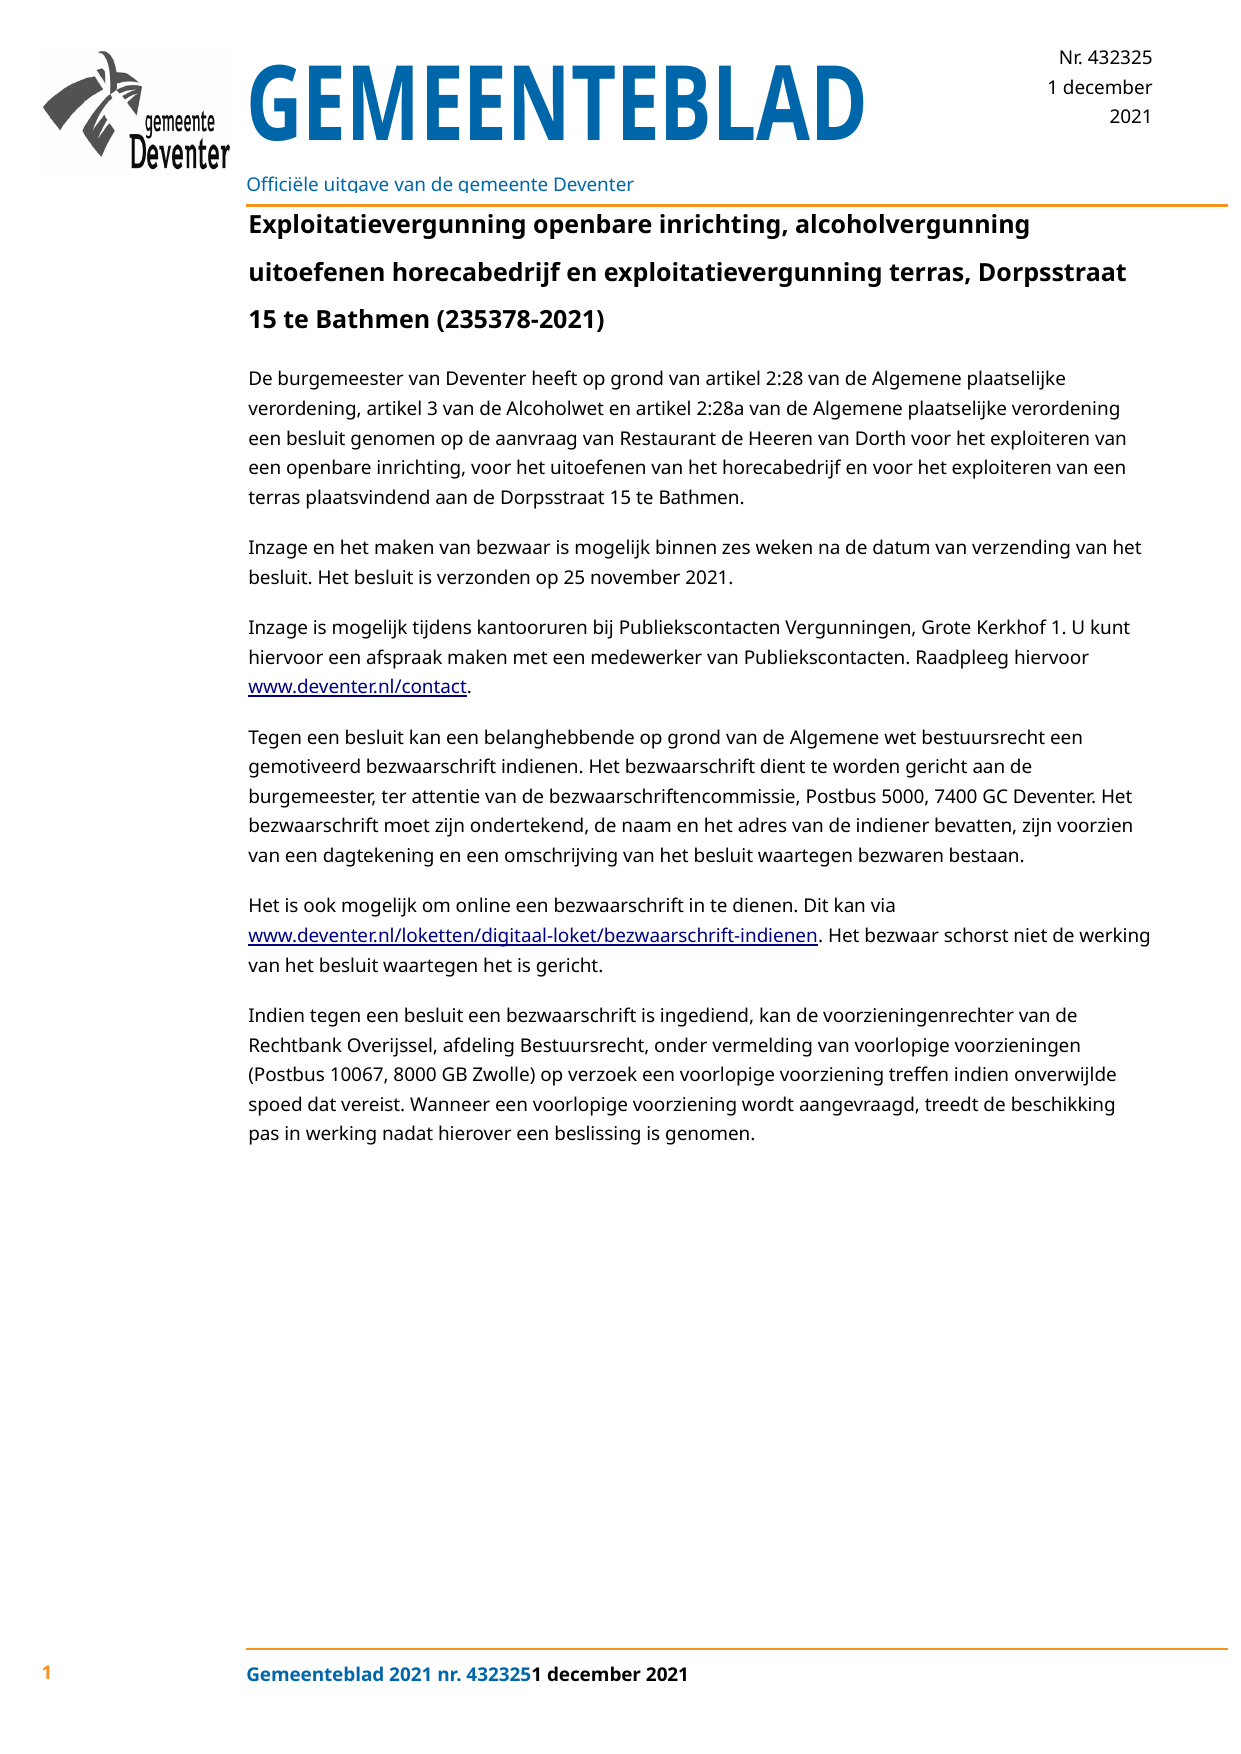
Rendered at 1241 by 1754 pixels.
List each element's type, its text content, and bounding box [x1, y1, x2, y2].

text De burgemeester van Deventer heeft op grond van artikel 2:28 van de Algemene plaatselijke verordening, artikel 3 van de Alcoholwet en artikel 2:28a van de Algemene plaatselijke verordening een besluit genomen op de aanvraag van Restaurant de Heeren van Dorth voor het exploiteren van een openbare inrichting, voor het uitoefenen van het horecabedrijf en voor het exploiteren van een terras plaatsvindend aan de Dorpsstraat 15 te Bathmen. [248, 366, 1152, 509]
text Het is ook mogelijk om online een bezwaarschrift in te dienen. Dit kan via www.deventer.nl/loketten/digitaal-loket/bezwaarschrift-indienen. Het bezwaar schorst niet de werking van het besluit waartegen het is gericht. [248, 893, 1152, 977]
text Inzage en het maken van bezwaar is mogelijk binnen zes weken na de datum van verzending van het besluit. Het besluit is verzonden op 25 november 2021. [248, 534, 1152, 589]
text Inzage is mogelijk tijdens kantooruren bij Publiekscontacten Vergunningen, Grote Kerkhof 1. U kunt hiervoor een afspraak maken met een medewerker van Publiekscontacten. Raadpleeg hiervoor www.deventer.nl/contact. [248, 614, 1152, 699]
picture [41, 47, 231, 172]
text Tegen een besluit kan een belanghebbende op grond van de Algemene wet bestuursrecht een gemotiveerd bezwaarschrift indienen. Het bezwaarschrift dient te worden gericht aan de burgemeester, ter attentie van de bezwaarschriftencommissie, Postbus 5000, 7400 GC Deventer. Het bezwaarschrift moet zijn ondertekend, de naam en het adres van de indiener bevatten, zijn voorzien van een dagtekening en een omschrijving van het besluit waartegen bezwaren bestaan. [248, 724, 1152, 868]
text Exploitatievergunning openbare inrichting, alcoholvergunning uitoefenen horecabedrijf en exploitatievergunning terras, Dorpsstraat 15 te Bathmen (235378-2021) [248, 207, 1152, 336]
text Indien tegen een besluit een bezwaarschrift is ingediend, kan de voorzieningenrechter van de Rechtbank Overijssel, afdeling Bestuursrecht, onder vermelding van voorlopige voorzieningen (Postbus 10067, 8000 GB Zwolle) op verzoek een voorlopige voorziening treffen indien onverwijlde spoed dat vereist. Wanneer een voorlopige voorziening wordt aangevraagd, treedt de beschikking pas in werking nadat hierover een beslissing is genomen. [248, 1002, 1152, 1146]
